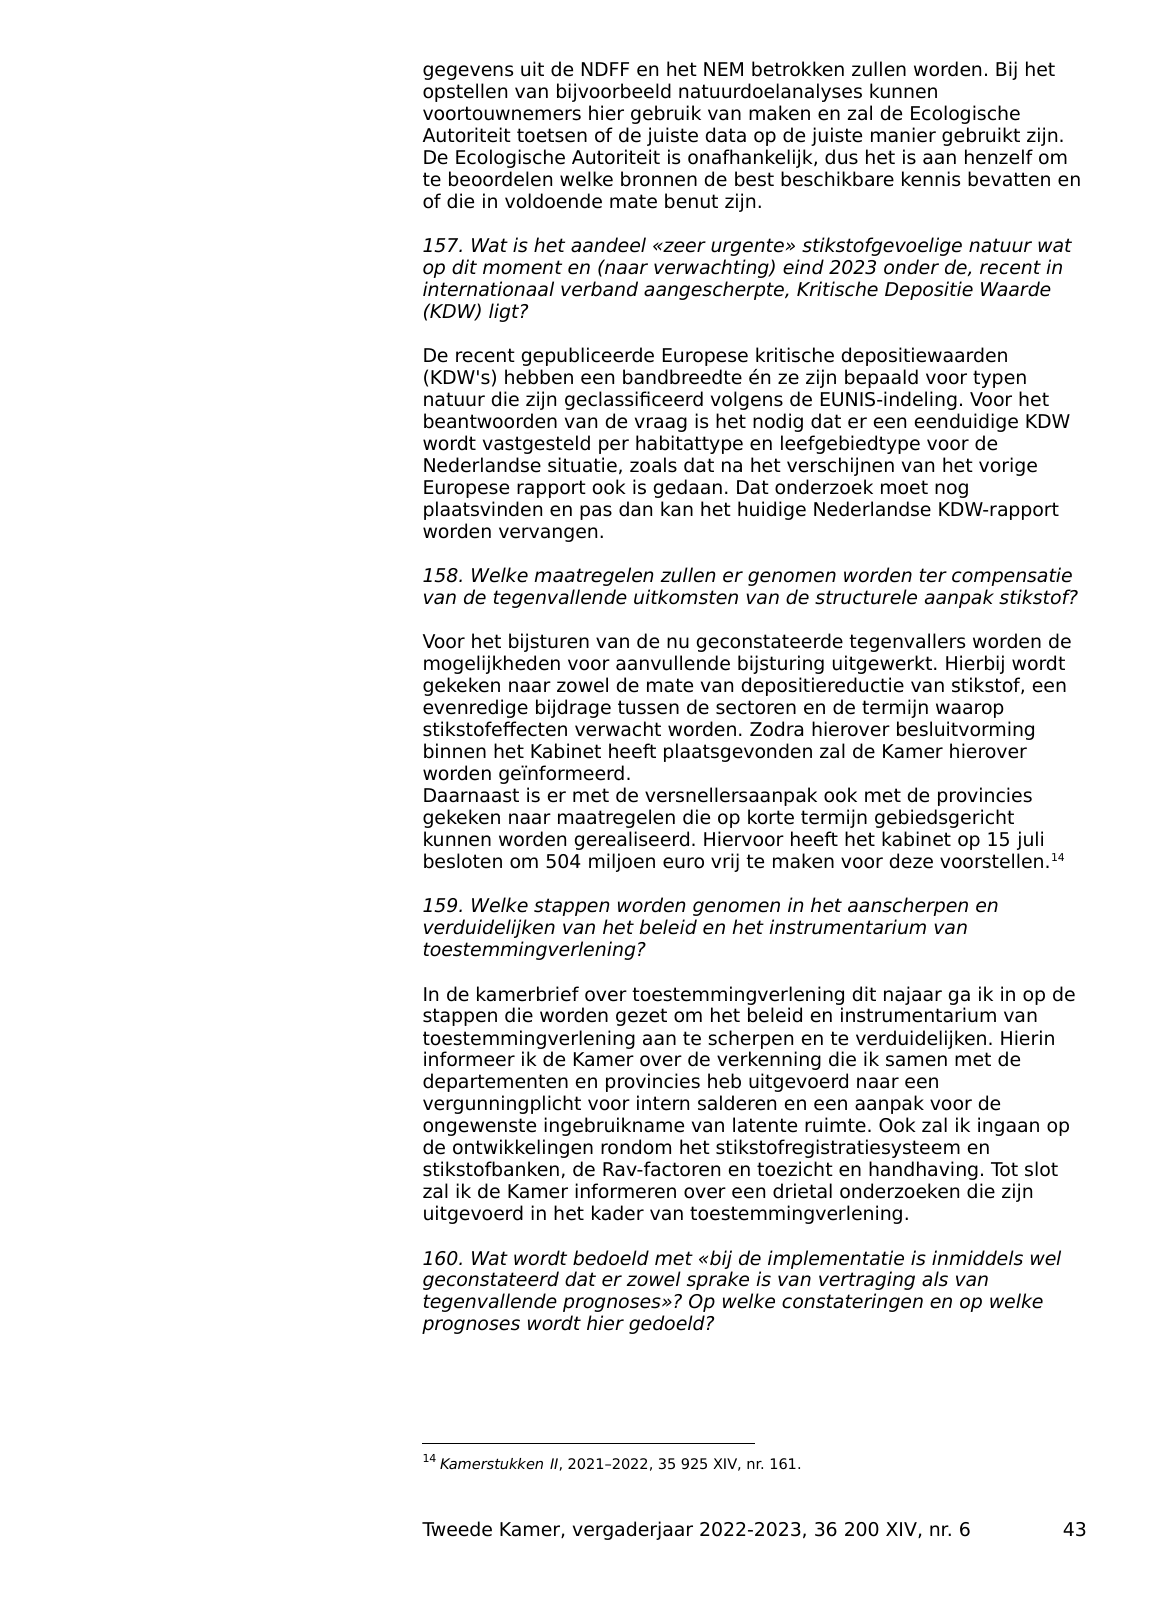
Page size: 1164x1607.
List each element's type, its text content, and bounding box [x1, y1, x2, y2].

text 157. Wat is het aandeel «zeer urgente» stikstofgevoelige natuur wat op dit moment en (naar verwachting) eind 2023 onder de, recent in internationaal verband aangescherpte, Kritische Depositie Waarde (KDW) ligt? [422, 235, 1087, 323]
text 160. Wat wordt bedoeld met «bij de implementatie is inmiddels wel geconstateerd dat er zowel sprake is van vertraging als van tegenvallende prognoses»? Op welke constateringen en op welke prognoses wordt hier gedoeld? [422, 1247, 1087, 1335]
text 159. Welke stappen worden genomen in het aanscherpen en verduidelijken van het beleid en het instrumentarium van toestemmingverlening? [422, 895, 1087, 961]
text In de kamerbrief over toestemmingverlening dit najaar ga ik in op de stappen die worden gezet om het beleid en instrumentarium van toestemmingverlening aan te scherpen en te verduidelijken. Hierin informeer ik de Kamer over de verkenning die ik samen met de departementen en provincies heb uitgevoerd naar een vergunningplicht voor intern salderen en een aanpak voor de ongewenste ingebruikname van latente ruimte. Ook zal ik ingaan op de ontwikkelingen rondom het stikstofregistratiesysteem en stikstofbanken, de Rav-factoren en toezicht en handhaving. Tot slot zal ik de Kamer informeren over een drietal onderzoeken die zijn uitgevoerd in het kader van toestemmingverlening. [422, 983, 1087, 1225]
text Voor het bijsturen van de nu geconstateerde tegenvallers worden de mogelijkheden voor aanvullende bijsturing uitgewerkt. Hierbij wordt gekeken naar zowel de mate van depositiereductie van stikstof, een evenredige bijdrage tussen de sectoren en de termijn waarop stikstofeffecten verwacht worden. Zodra hierover besluitvorming binnen het Kabinet heeft plaatsgevonden zal de Kamer hierover worden geïnformeerd. [422, 631, 1087, 785]
text De recent gepubliceerde Europese kritische depositiewaarden (KDW's) hebben een bandbreedte én ze zijn bepaald voor typen natuur die zijn geclassificeerd volgens de EUNIS-indeling. Voor het beantwoorden van de vraag is het nodig dat er een eenduidige KDW wordt vastgesteld per habitattype en leefgebiedtype voor de Nederlandse situatie, zoals dat na het verschijnen van het vorige Europese rapport ook is gedaan. Dat onderzoek moet nog plaatsvinden en pas dan kan het huidige Nederlandse KDW-rapport worden vervangen. [422, 345, 1087, 543]
text Daarnaast is er met de versnellersaanpak ook met de provincies gekeken naar maatregelen die op korte termijn gebiedsgericht kunnen worden gerealiseerd. Hiervoor heeft het kabinet op 15 juli besloten om 504 miljoen euro vrij te maken voor deze voorstellen. [422, 785, 1087, 873]
text 158. Welke maatregelen zullen er genomen worden ter compensatie van de tegenvallende uitkomsten van de structurele aanpak stikstof? [422, 565, 1087, 609]
text Kamerstukken II, 2021–2022, 35 925 XIV, nr. 161. [422, 1452, 1087, 1474]
text gegevens uit de NDFF en het NEM betrokken zullen worden. Bij het opstellen van bijvoorbeeld natuurdoelanalyses kunnen voortouwnemers hier gebruik van maken en zal de Ecologische Autoriteit toetsen of de juiste data op de juiste manier gebruikt zijn. De Ecologische Autoriteit is onafhankelijk, dus het is aan henzelf om te beoordelen welke bronnen de best beschikbare kennis bevatten en of die in voldoende mate benut zijn. [422, 59, 1087, 213]
